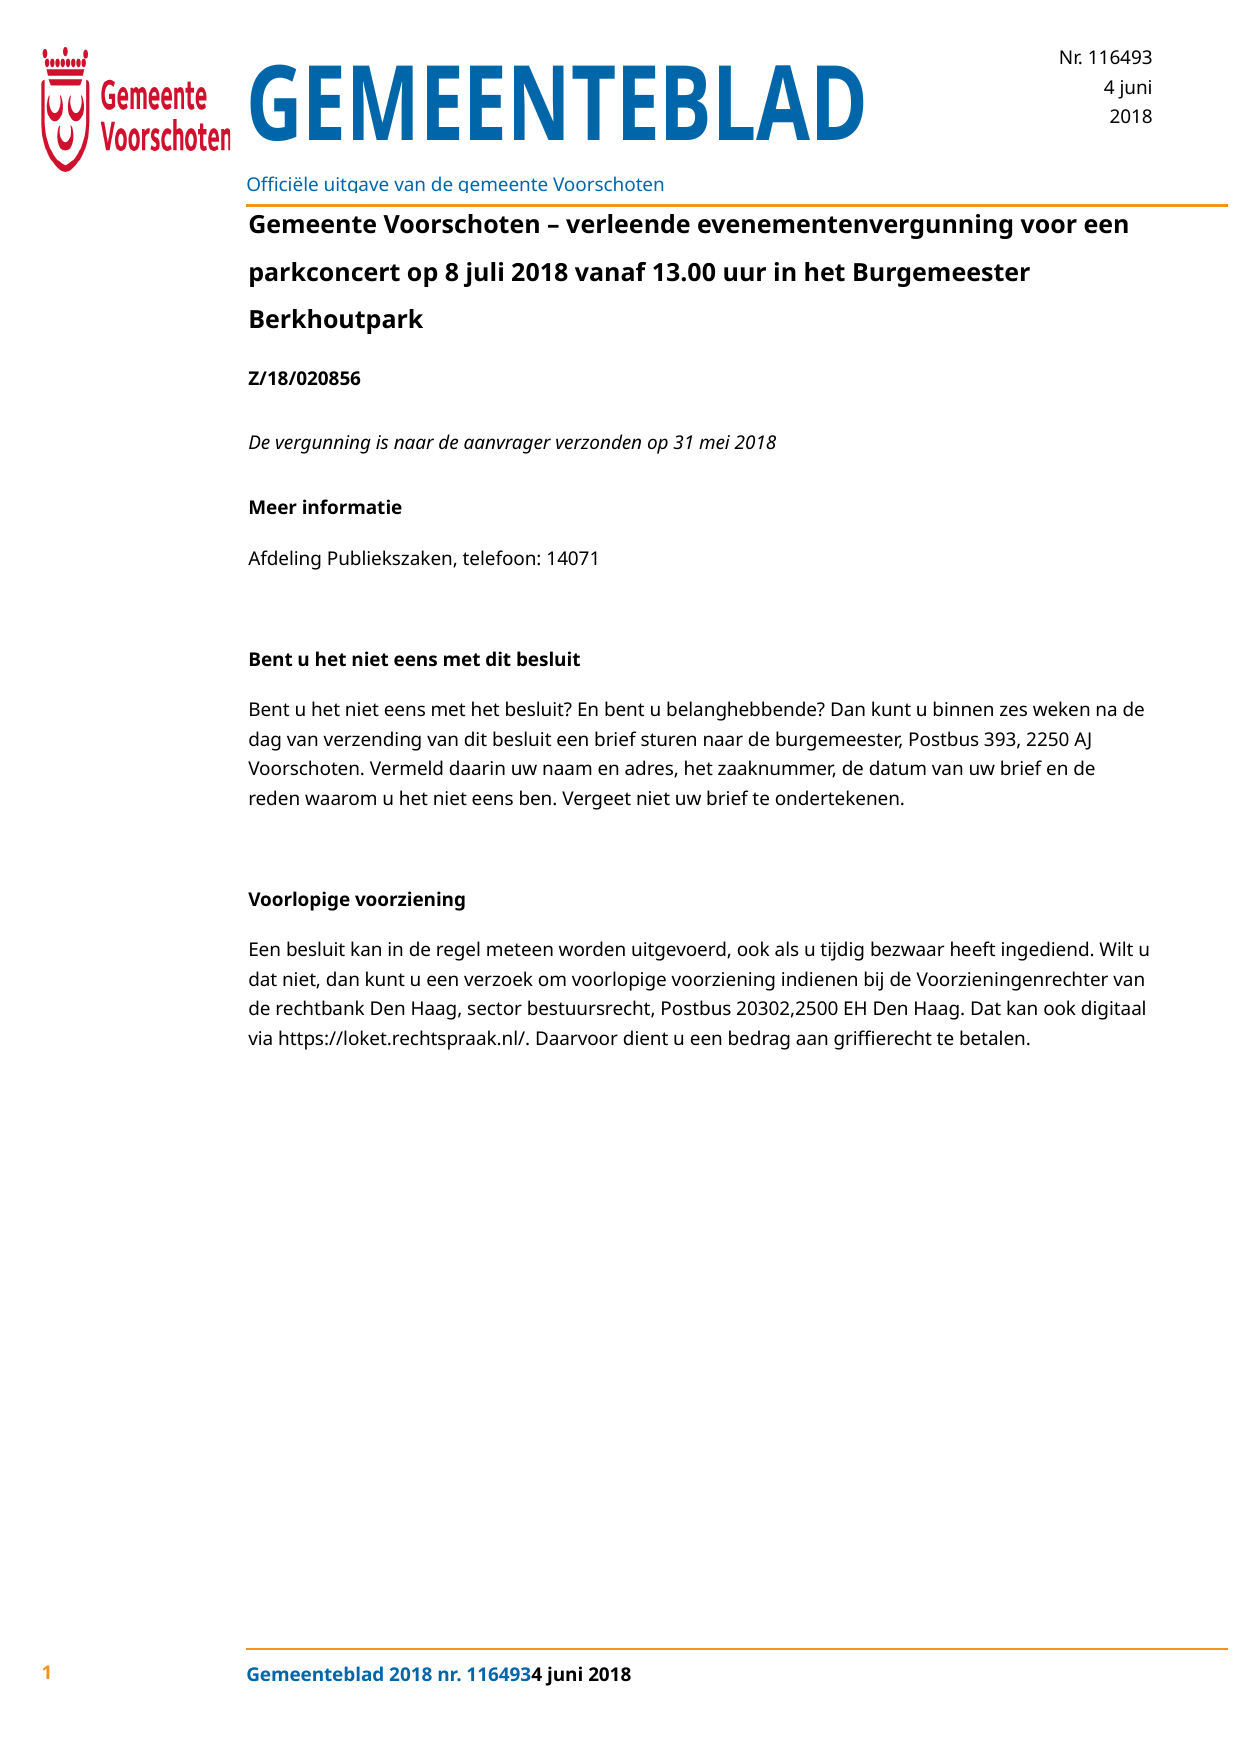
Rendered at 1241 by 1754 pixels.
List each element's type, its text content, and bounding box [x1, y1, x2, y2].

text Een besluit kan in de regel meteen worden uitgevoerd, ook als u tijdig bezwaar heeft ingediend. Wilt u dat niet, dan kunt u een verzoek om voorlopige voorziening indienen bij de Voorzieningenrechter van de rechtbank Den Haag, sector bestuursrecht, Postbus 20302,2500 EH Den Haag. Dat kan ook digitaal via https://loket.rechtspraak.nl/. Daarvoor dient u een bedrag aan griffierecht te betalen. [248, 936, 1152, 1051]
text Z/18/020856 [248, 366, 1152, 391]
text Voorlopige voorziening [248, 886, 1152, 911]
text Meer informatie [248, 494, 1152, 520]
text Bent u het niet eens met het besluit? En bent u belanghebbende? Dan kunt u binnen zes weken na de dag van verzending van dit besluit een brief sturen naar de burgemeester, Postbus 393, 2250 AJ Voorschoten. Vermeld daarin uw naam en adres, het zaaknummer, de datum van uw brief en de reden waarom u het niet eens ben. Vergeet niet uw brief te ondertekenen. [248, 696, 1152, 811]
text Gemeente Voorschoten – verleende evenementenvergunning voor een parkconcert op 8 juli 2018 vanaf 13.00 uur in het Burgemeester Berkhoutpark [248, 207, 1152, 336]
picture [41, 47, 231, 172]
text Afdeling Publiekszaken, telefoon: 14071 [248, 545, 1152, 571]
text Bent u het niet eens met dit besluit [248, 646, 1152, 671]
text De vergunning is naar de aanvrager verzonden op 31 mei 2018 [248, 429, 1152, 455]
